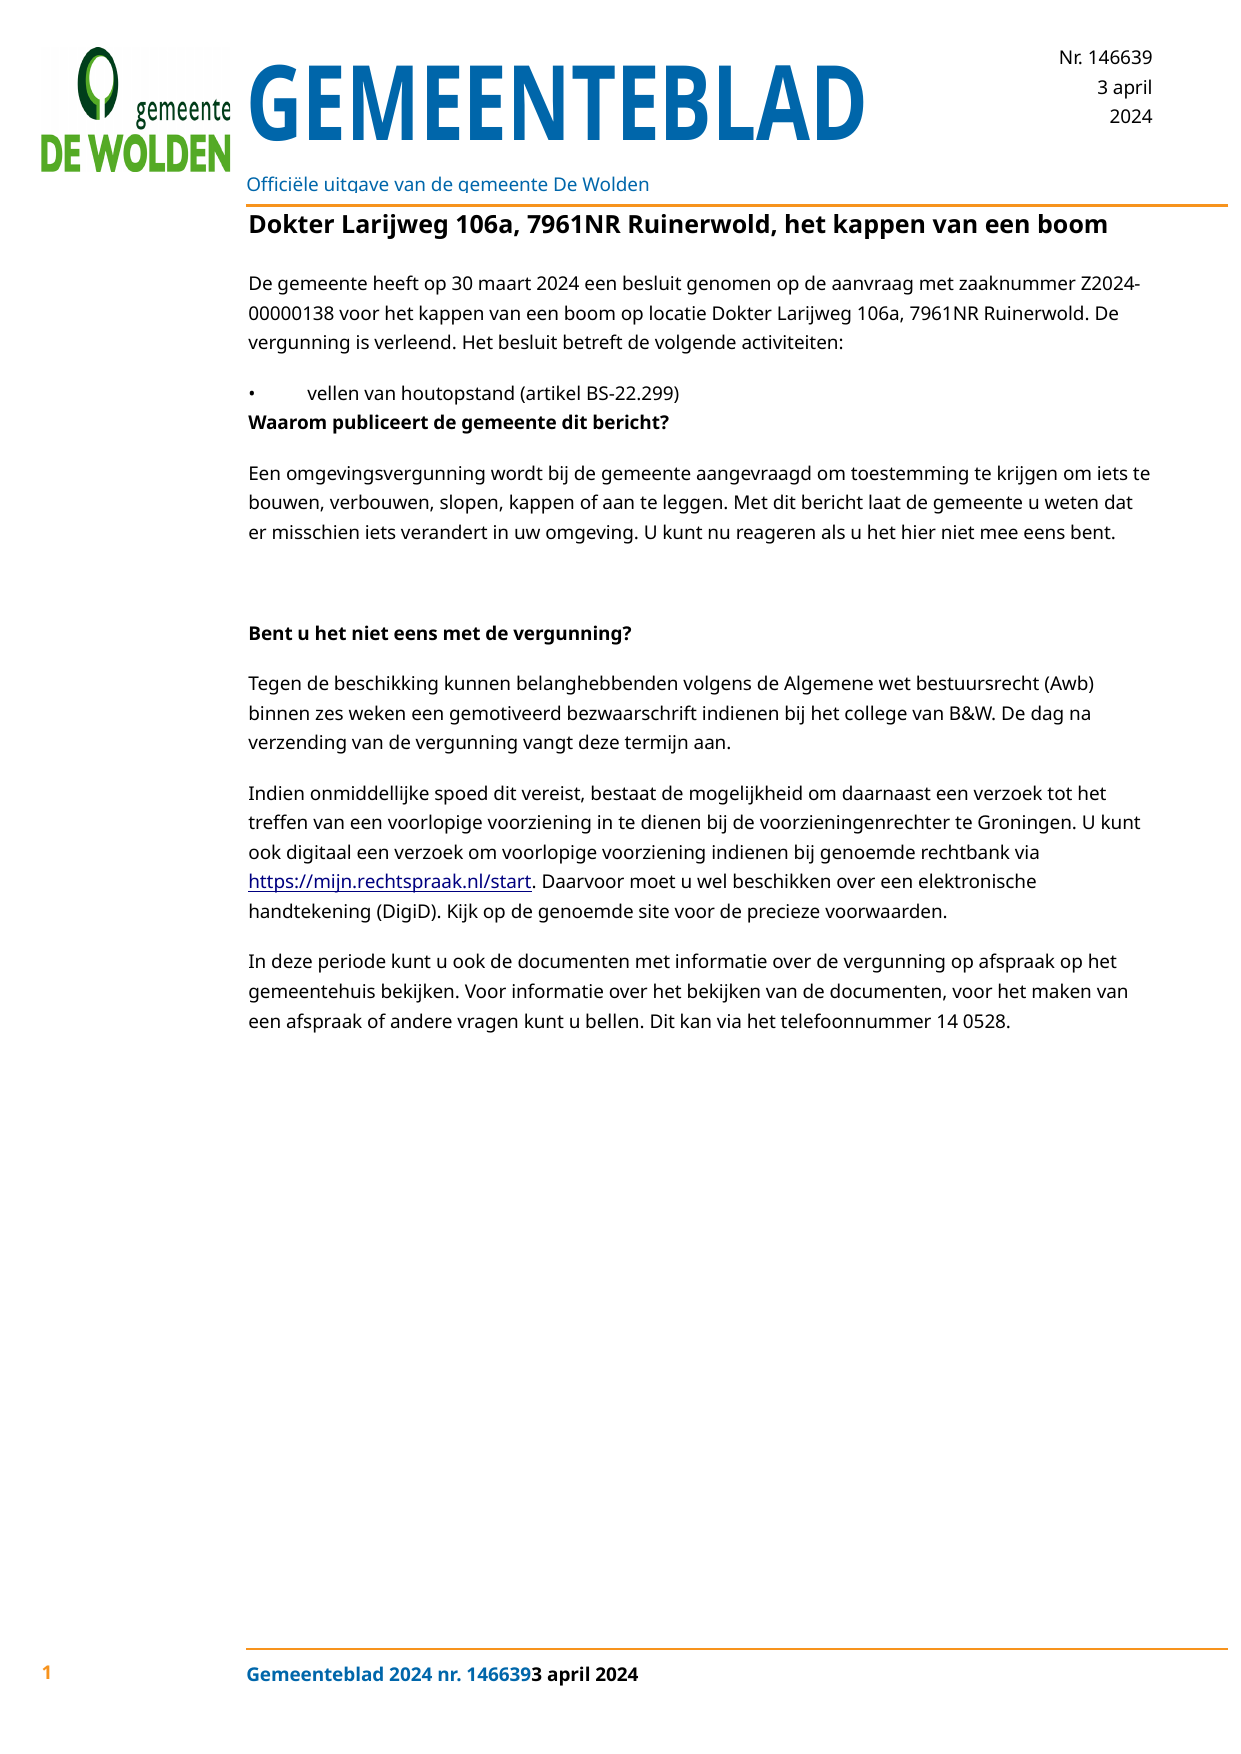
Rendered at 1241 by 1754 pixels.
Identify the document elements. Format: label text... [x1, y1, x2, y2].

text Tegen de beschikking kunnen belanghebbenden volgens de Algemene wet bestuursrecht (Awb) binnen zes weken een gemotiveerd bezwaarschrift indienen bij het college van B&W. De dag na verzending van de vergunning vangt deze termijn aan. [248, 670, 1152, 755]
text Indien onmiddellijke spoed dit vereist, bestaat de mogelijkheid om daarnaast een verzoek tot het treffen van een voorlopige voorziening in te dienen bij de voorzieningenrechter te Groningen. U kunt ook digitaal een verzoek om voorlopige voorziening indienen bij genoemde rechtbank via https://mijn.rechtspraak.nl/start. Daarvoor moet u wel beschikken over een elektronische handtekening (DigiD). Kijk op de genoemde site voor de precieze voorwaarden. [248, 780, 1152, 924]
list vellen van houtopstand (artikel BS-22.299) [248, 380, 1152, 406]
text De gemeente heeft op 30 maart 2024 een besluit genomen op de aanvraag met zaaknummer Z2024-00000138 voor het kappen van een boom op locatie Dokter Larijweg 106a, 7961NR Ruinerwold. De vergunning is verleend. Het besluit betreft de volgende activiteiten: [248, 270, 1152, 355]
text Waarom publiceert de gemeente dit bericht? [248, 409, 1152, 435]
text Dokter Larijweg 106a, 7961NR Ruinerwold, het kappen van een boom [248, 207, 1152, 241]
text In deze periode kunt u ook de documenten met informatie over de vergunning op afspraak op het gemeentehuis bekijken. Voor informatie over het bekijken van de documenten, voor het maken van een afspraak of andere vragen kunt u bellen. Dit kan via het telefoonnummer 14 0528. [248, 949, 1152, 1033]
text Een omgevingsvergunning wordt bij de gemeente aangevraagd om toestemming te krijgen om iets te bouwen, verbouwen, slopen, kappen of aan te leggen. Met dit bericht laat de gemeente u weten dat er misschien iets verandert in uw omgeving. U kunt nu reageren als u het hier niet mee eens bent. [248, 460, 1152, 545]
picture [41, 47, 231, 172]
text Bent u het niet eens met de vergunning? [248, 620, 1152, 646]
